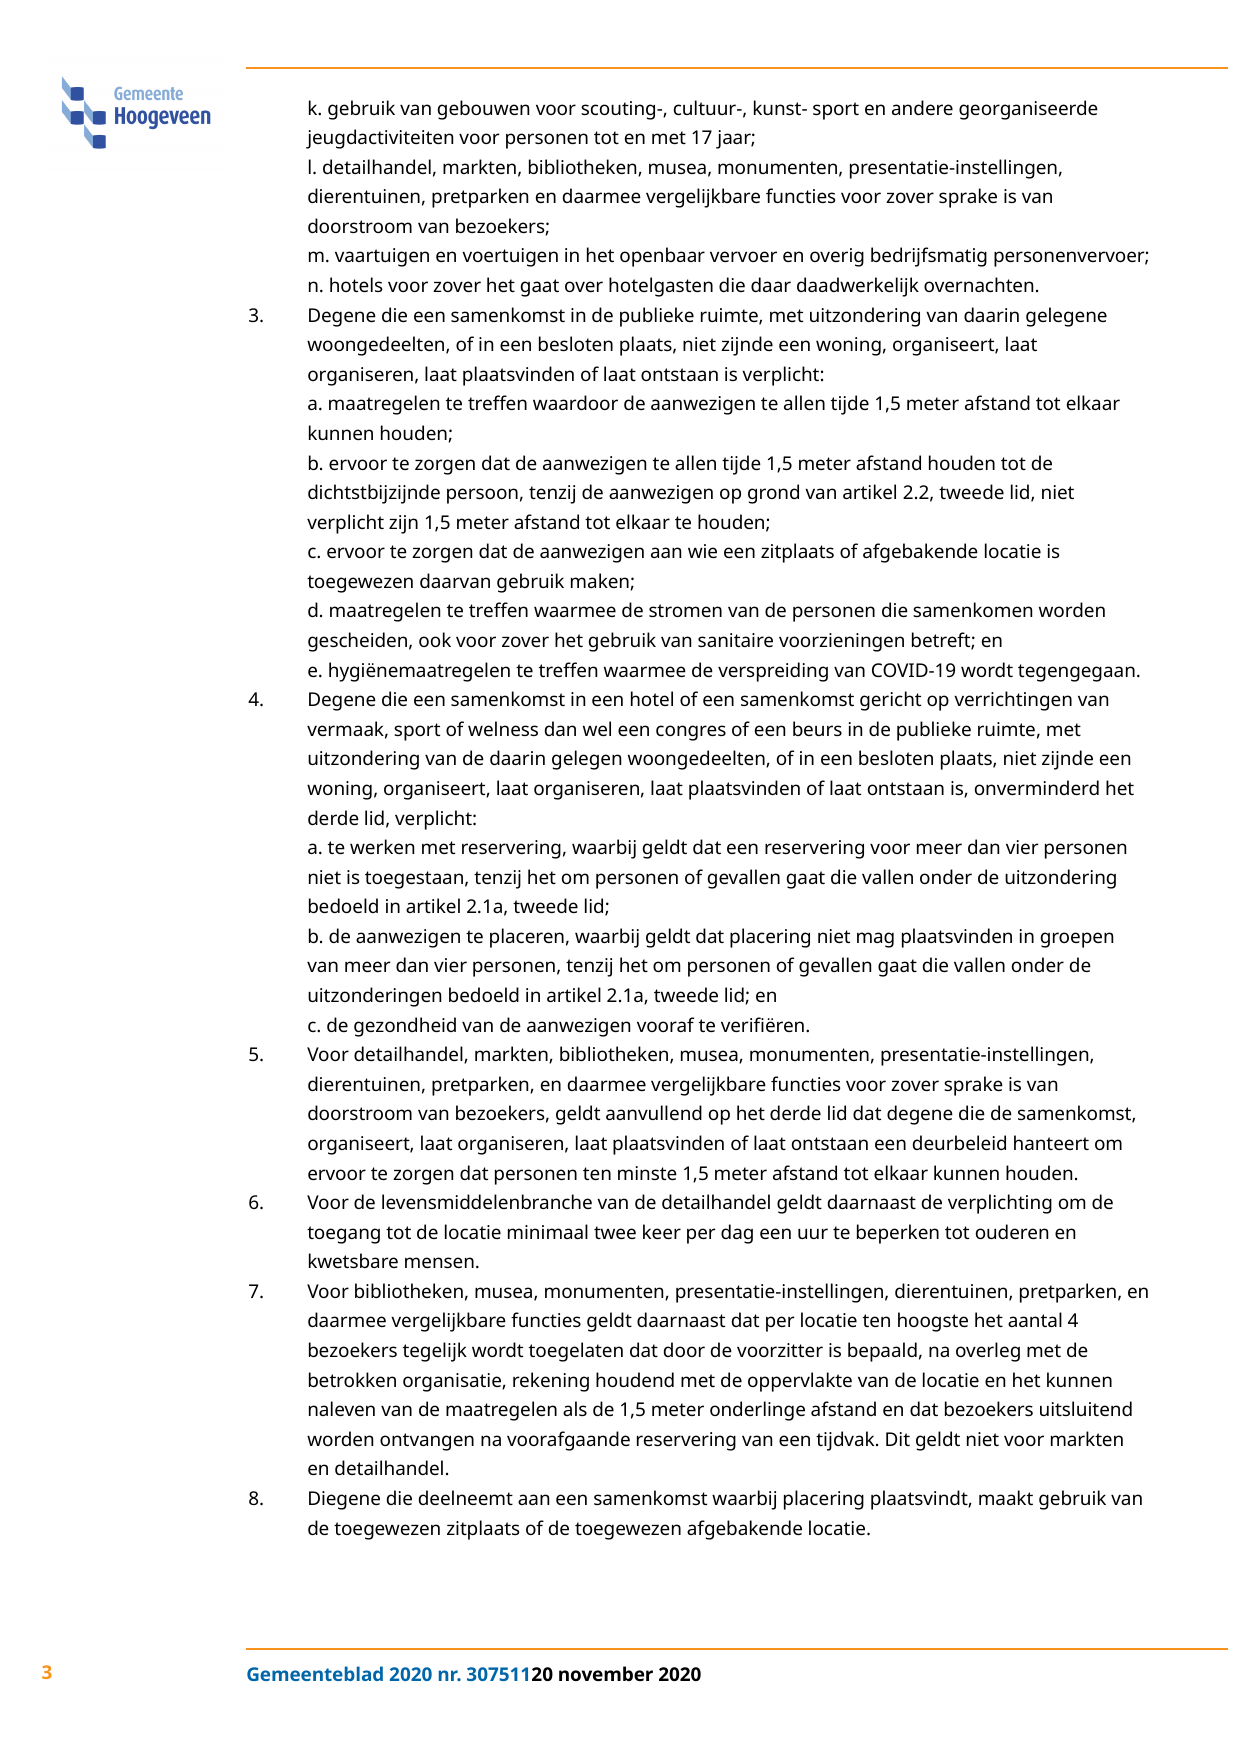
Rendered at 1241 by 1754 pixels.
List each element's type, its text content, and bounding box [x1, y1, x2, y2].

list a. te werken met reservering, waarbij geldt dat een reservering voor meer dan vier personen niet is toegestaan, tenzij het om personen of gevallen gaat die vallen onder de uitzondering bedoeld in artikel 2.1a, tweede lid; [248, 834, 1152, 919]
list n. hotels voor zover het gaat over hotelgasten die daar daadwerkelijk overnachten. [248, 272, 1152, 298]
list a. maatregelen te treffen waardoor de aanwezigen te allen tijde 1,5 meter afstand tot elkaar kunnen houden; [248, 391, 1152, 446]
list c. de gezondheid van de aanwezigen vooraf te verifiëren. [248, 1012, 1152, 1038]
list Degene die een samenkomst in de publieke ruimte, met uitzondering van daarin gelegene woongedeelten, of in een besloten plaats, niet zijnde een woning, organiseert, laat organiseren, laat plaatsvinden of laat ontstaan is verplicht: [248, 302, 1152, 387]
list Voor detailhandel, markten, bibliotheken, musea, monumenten, presentatie-instellingen, dierentuinen, pretparken, en daarmee vergelijkbare functies voor zover sprake is van doorstroom van bezoekers, geldt aanvullend op het derde lid dat degene die de samenkomst, organiseert, laat organiseren, laat plaatsvinden of laat ontstaan een deurbeleid hanteert om ervoor te zorgen dat personen ten minste 1,5 meter afstand tot elkaar kunnen houden. [248, 1041, 1152, 1186]
list b. ervoor te zorgen dat de aanwezigen te allen tijde 1,5 meter afstand houden tot de dichtstbijzijnde persoon, tenzij de aanwezigen op grond van artikel 2.2, tweede lid, niet verplicht zijn 1,5 meter afstand tot elkaar te houden; [248, 450, 1152, 535]
list m. vaartuigen en voertuigen in het openbaar vervoer en overig bedrijfsmatig personenvervoer; [248, 243, 1152, 268]
list Degene die een samenkomst in een hotel of een samenkomst gericht op verrichtingen van vermaak, sport of welness dan wel een congres of een beurs in de publieke ruimte, met uitzondering van de daarin gelegen woongedeelten, of in een besloten plaats, niet zijnde een woning, organiseert, laat organiseren, laat plaatsvinden of laat ontstaan is, onverminderd het derde lid, verplicht: [248, 686, 1152, 831]
list k. gebruik van gebouwen voor scouting-, cultuur-, kunst- sport en andere georganiseerde jeugdactiviteiten voor personen tot en met 17 jaar; [248, 95, 1152, 150]
list l. detailhandel, markten, bibliotheken, musea, monumenten, presentatie-instellingen, dierentuinen, pretparken en daarmee vergelijkbare functies voor zover sprake is van doorstroom van bezoekers; [248, 154, 1152, 239]
picture [41, 47, 231, 172]
list Diegene die deelneemt aan een samenkomst waarbij placering plaatsvindt, maakt gebruik van de toegewezen zitplaats of de toegewezen afgebakende locatie. [248, 1485, 1152, 1541]
list e. hygiënemaatregelen te treffen waarmee de verspreiding van COVID-19 wordt tegengegaan. [248, 657, 1152, 683]
list Voor bibliotheken, musea, monumenten, presentatie-instellingen, dierentuinen, pretparken, en daarmee vergelijkbare functies geldt daarnaast dat per locatie ten hoogste het aantal 4 bezoekers tegelijk wordt toegelaten dat door de voorzitter is bepaald, na overleg met de betrokken organisatie, rekening houdend met de oppervlakte van de locatie en het kunnen naleven van de maatregelen als de 1,5 meter onderlinge afstand en dat bezoekers uitsluitend worden ontvangen na voorafgaande reservering van een tijdvak. Dit geldt niet voor markten en detailhandel. [248, 1278, 1152, 1481]
list c. ervoor te zorgen dat de aanwezigen aan wie een zitplaats of afgebakende locatie is toegewezen daarvan gebruik maken; [248, 538, 1152, 594]
list b. de aanwezigen te placeren, waarbij geldt dat placering niet mag plaatsvinden in groepen van meer dan vier personen, tenzij het om personen of gevallen gaat die vallen onder de uitzonderingen bedoeld in artikel 2.1a, tweede lid; en [248, 923, 1152, 1008]
list Voor de levensmiddelenbranche van de detailhandel geldt daarnaast de verplichting om de toegang tot de locatie minimaal twee keer per dag een uur te beperken tot ouderen en kwetsbare mensen. [248, 1189, 1152, 1274]
list d. maatregelen te treffen waarmee de stromen van de personen die samenkomen worden gescheiden, ook voor zover het gebruik van sanitaire voorzieningen betreft; en [248, 598, 1152, 653]
